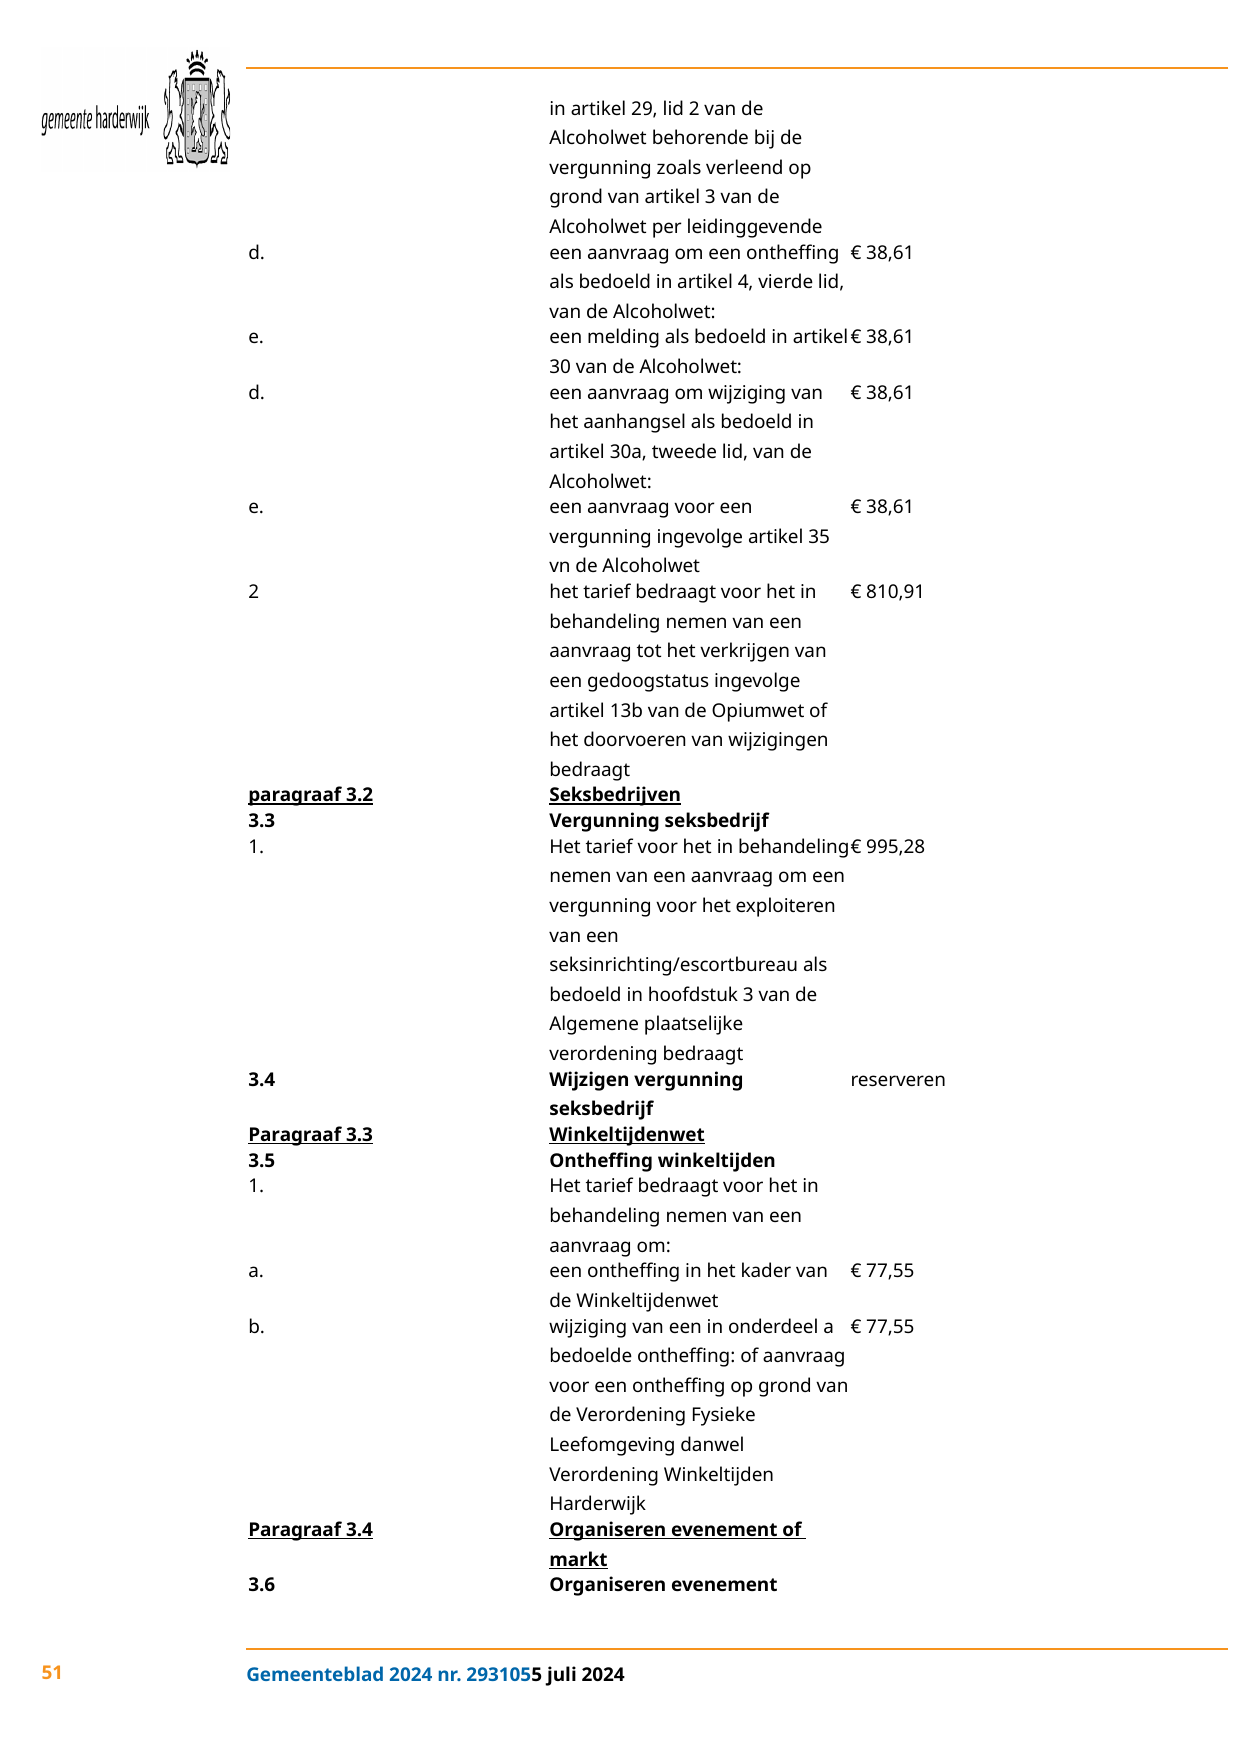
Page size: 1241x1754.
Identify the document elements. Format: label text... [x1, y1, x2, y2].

table_cell 3.3 [248, 808, 549, 833]
table_cell reserveren [850, 1066, 1152, 1121]
table_cell b. [248, 1313, 549, 1516]
table_cell Winkeltijdenwet [549, 1121, 850, 1147]
table_cell 2 [248, 579, 549, 782]
table_cell € 38,61 [850, 494, 1152, 578]
table_cell e. [248, 324, 549, 379]
table_cell € 38,61 [850, 379, 1152, 493]
table_cell Vergunning seksbedrijf [549, 808, 850, 833]
table_cell € 995,28 [850, 833, 1152, 1066]
table_cell [850, 808, 1152, 833]
table_cell 1. [248, 1173, 549, 1258]
table_cell Wijzigen vergunning seksbedrijf [549, 1066, 850, 1121]
table_cell e. [248, 494, 549, 578]
table_cell Organiseren evenement [549, 1571, 850, 1597]
table_cell d. [248, 379, 549, 493]
table_cell wijziging van een in onderdeel a bedoelde ontheffing: of aanvraag voor een ontheffing op grond van de Verordening Fysieke Leefomgeving danwel Verordening Winkeltijden Harderwijk [549, 1313, 850, 1516]
table_cell [850, 1121, 1152, 1147]
table_cell Het tarief bedraagt voor het in behandeling nemen van een aanvraag om: [549, 1173, 850, 1258]
table_cell € 38,61 [850, 239, 1152, 324]
table_cell een aanvraag voor een vergunning ingevolge artikel 35 vn de Alcoholwet [549, 494, 850, 578]
table_cell € 77,55 [850, 1258, 1152, 1313]
table_cell [850, 1516, 1152, 1571]
table_cell Seksbedrijven [549, 782, 850, 807]
table_cell een melding als bedoeld in artikel 30 van de Alcoholwet: [549, 324, 850, 379]
table_cell in artikel 29, lid 2 van de Alcoholwet behorende bij de vergunning zoals verleend op grond van artikel 3 van de Alcoholwet per leidinggevende [549, 95, 850, 239]
picture [41, 47, 231, 172]
table_cell [850, 1147, 1152, 1173]
table_cell [850, 1571, 1152, 1597]
table_cell 3.4 [248, 1066, 549, 1121]
table_cell Ontheffing winkeltijden [549, 1147, 850, 1173]
table_cell een aanvraag om een ontheffing als bedoeld in artikel 4, vierde lid, van de Alcoholwet: [549, 239, 850, 324]
table_cell [850, 782, 1152, 807]
table_cell Paragraaf 3.4 [248, 1516, 549, 1571]
table_cell paragraaf 3.2 [248, 782, 549, 807]
table_cell [850, 95, 1152, 239]
table_cell een aanvraag om wijziging van het aanhangsel als bedoeld in artikel 30a, tweede lid, van de Alcoholwet: [549, 379, 850, 493]
table_cell a. [248, 1258, 549, 1313]
table_cell een ontheffing in het kader van de Winkeltijdenwet [549, 1258, 850, 1313]
table_cell € 810,91 [850, 579, 1152, 782]
table_cell 3.6 [248, 1571, 549, 1597]
table_cell € 77,55 [850, 1313, 1152, 1516]
table_cell € 38,61 [850, 324, 1152, 379]
table_cell Het tarief voor het in behandeling nemen van een aanvraag om een vergunning voor het exploiteren van een seksinrichting/escortbureau als bedoeld in hoofdstuk 3 van de Algemene plaatselijke verordening bedraagt [549, 833, 850, 1066]
table_cell d. [248, 239, 549, 324]
table_cell Organiseren evenement of markt [549, 1516, 850, 1571]
table_cell [248, 95, 549, 239]
table_cell 1. [248, 833, 549, 1066]
table_cell Paragraaf 3.3 [248, 1121, 549, 1147]
table_cell [850, 1173, 1152, 1258]
table_cell 3.5 [248, 1147, 549, 1173]
table_cell het tarief bedraagt voor het in behandeling nemen van een aanvraag tot het verkrijgen van een gedoogstatus ingevolge artikel 13b van de Opiumwet of het doorvoeren van wijzigingen bedraagt [549, 579, 850, 782]
